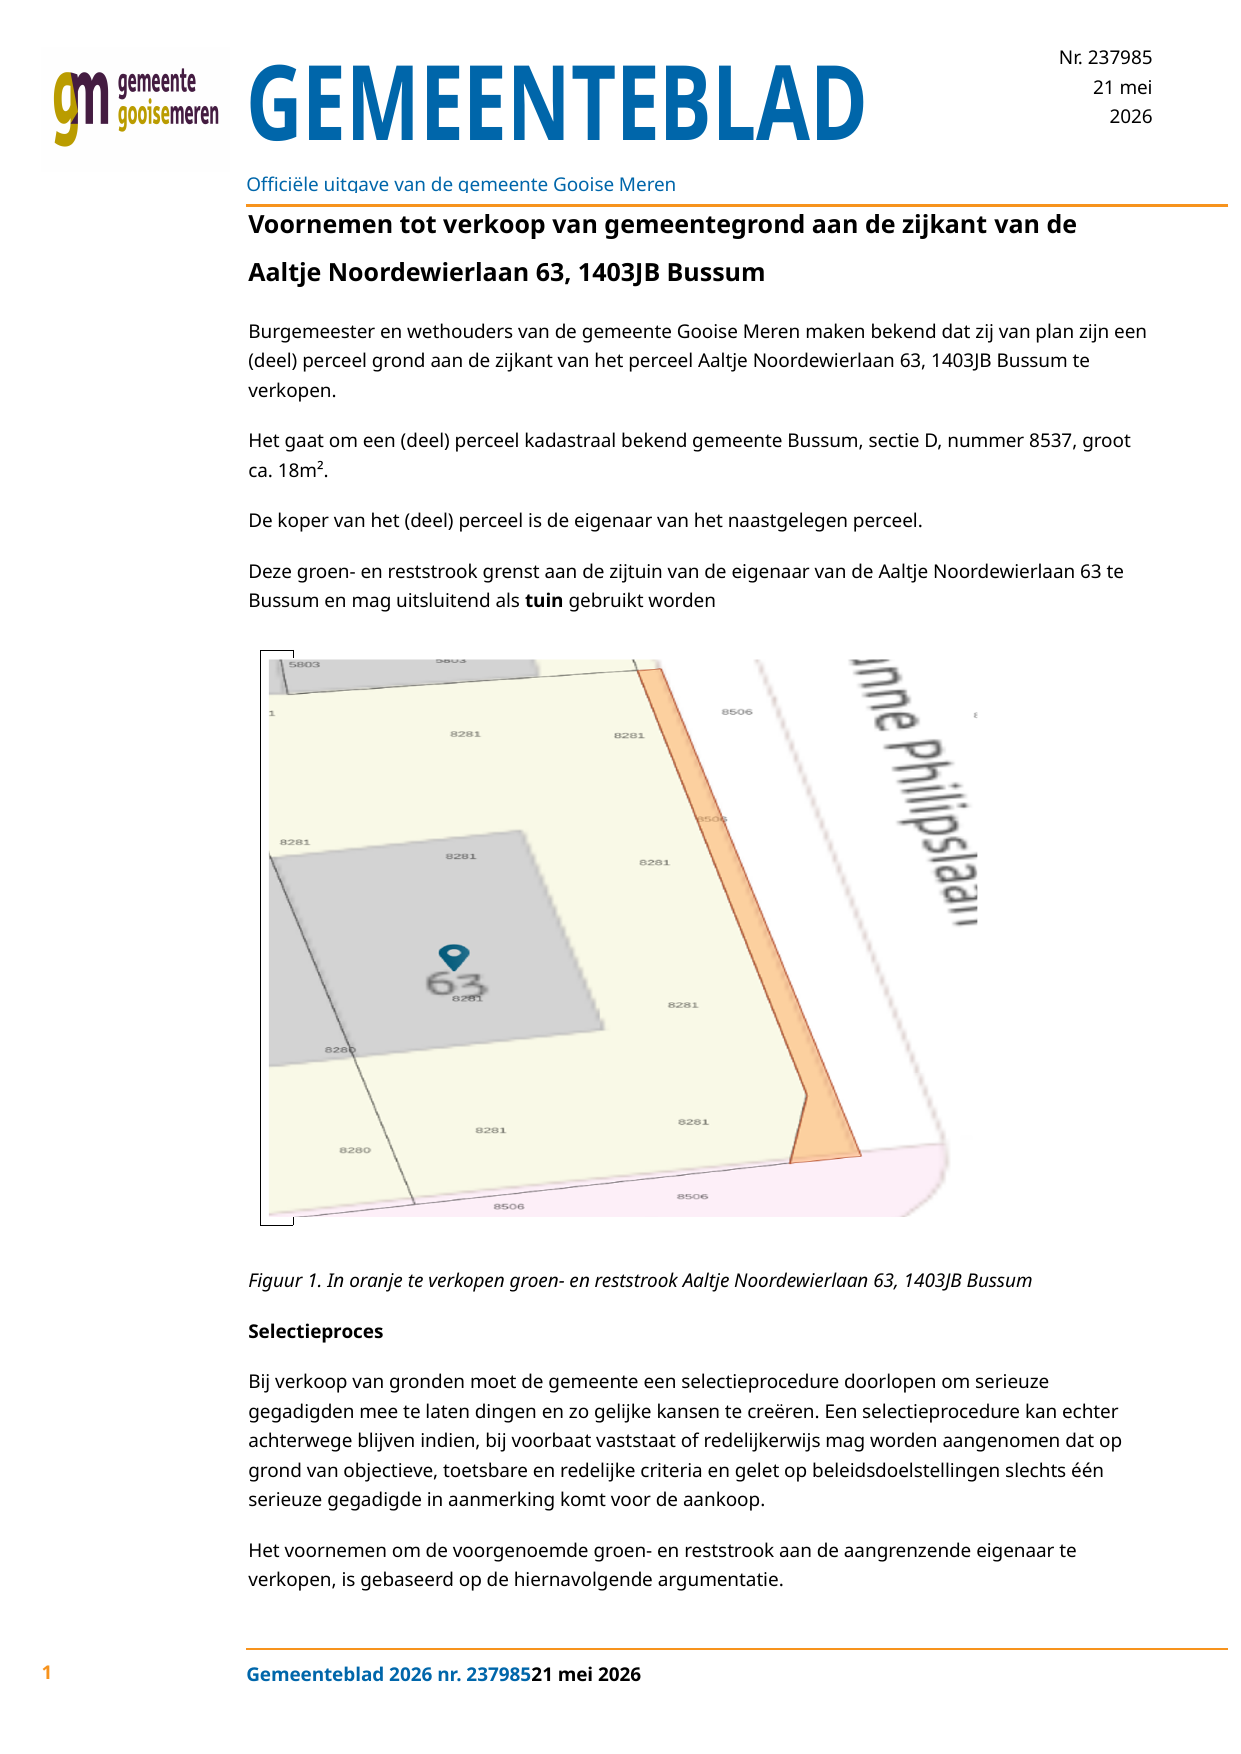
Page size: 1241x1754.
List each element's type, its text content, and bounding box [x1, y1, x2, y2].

text Burgemeester en wethouders van de gemeente Gooise Meren maken bekend dat zij van plan zijn een (deel) perceel grond aan de zijkant van het perceel Aaltje Noordewierlaan 63, 1403JB Bussum te verkopen. [248, 318, 1152, 403]
text Figuur 1. In oranje te verkopen groen- en reststrook Aaltje Noordewierlaan 63, 1403JB Bussum [248, 1267, 1152, 1293]
picture [268, 658, 978, 1217]
text De koper van het (deel) perceel is de eigenaar van het naastgelegen perceel. [248, 507, 1152, 533]
text Deze groen- en reststrook grenst aan de zijtuin van de eigenaar van de Aaltje Noordewierlaan 63 te Bussum en mag uitsluitend als tuin gebruikt worden [248, 558, 1152, 613]
text Bij verkoop van gronden moet de gemeente een selectieprocedure doorlopen om serieuze gegadigden mee te laten dingen en zo gelijke kansen te creëren. Een selectieprocedure kan echter achterwege blijven indien, bij voorbaat vaststaat of redelijkerwijs mag worden aangenomen dat op grond van objectieve, toetsbare en redelijke criteria en gelet op beleidsdoelstellingen slechts één serieuze gegadigde in aanmerking komt voor de aankoop. [248, 1368, 1152, 1512]
text Selectieproces [248, 1318, 1152, 1343]
text Het voornemen om de voorgenoemde groen- en reststrook aan de aangrenzende eigenaar te verkopen, is gebaseerd op de hiernavolgende argumentatie. [248, 1537, 1152, 1592]
text Het gaat om een (deel) perceel kadastraal bekend gemeente Bussum, sectie D, nummer 8537, groot ca. 18m². [248, 427, 1152, 483]
text Voornemen tot verkoop van gemeentegrond aan de zijkant van de Aaltje Noordewierlaan 63, 1403JB Bussum [248, 207, 1152, 288]
picture [41, 47, 231, 172]
